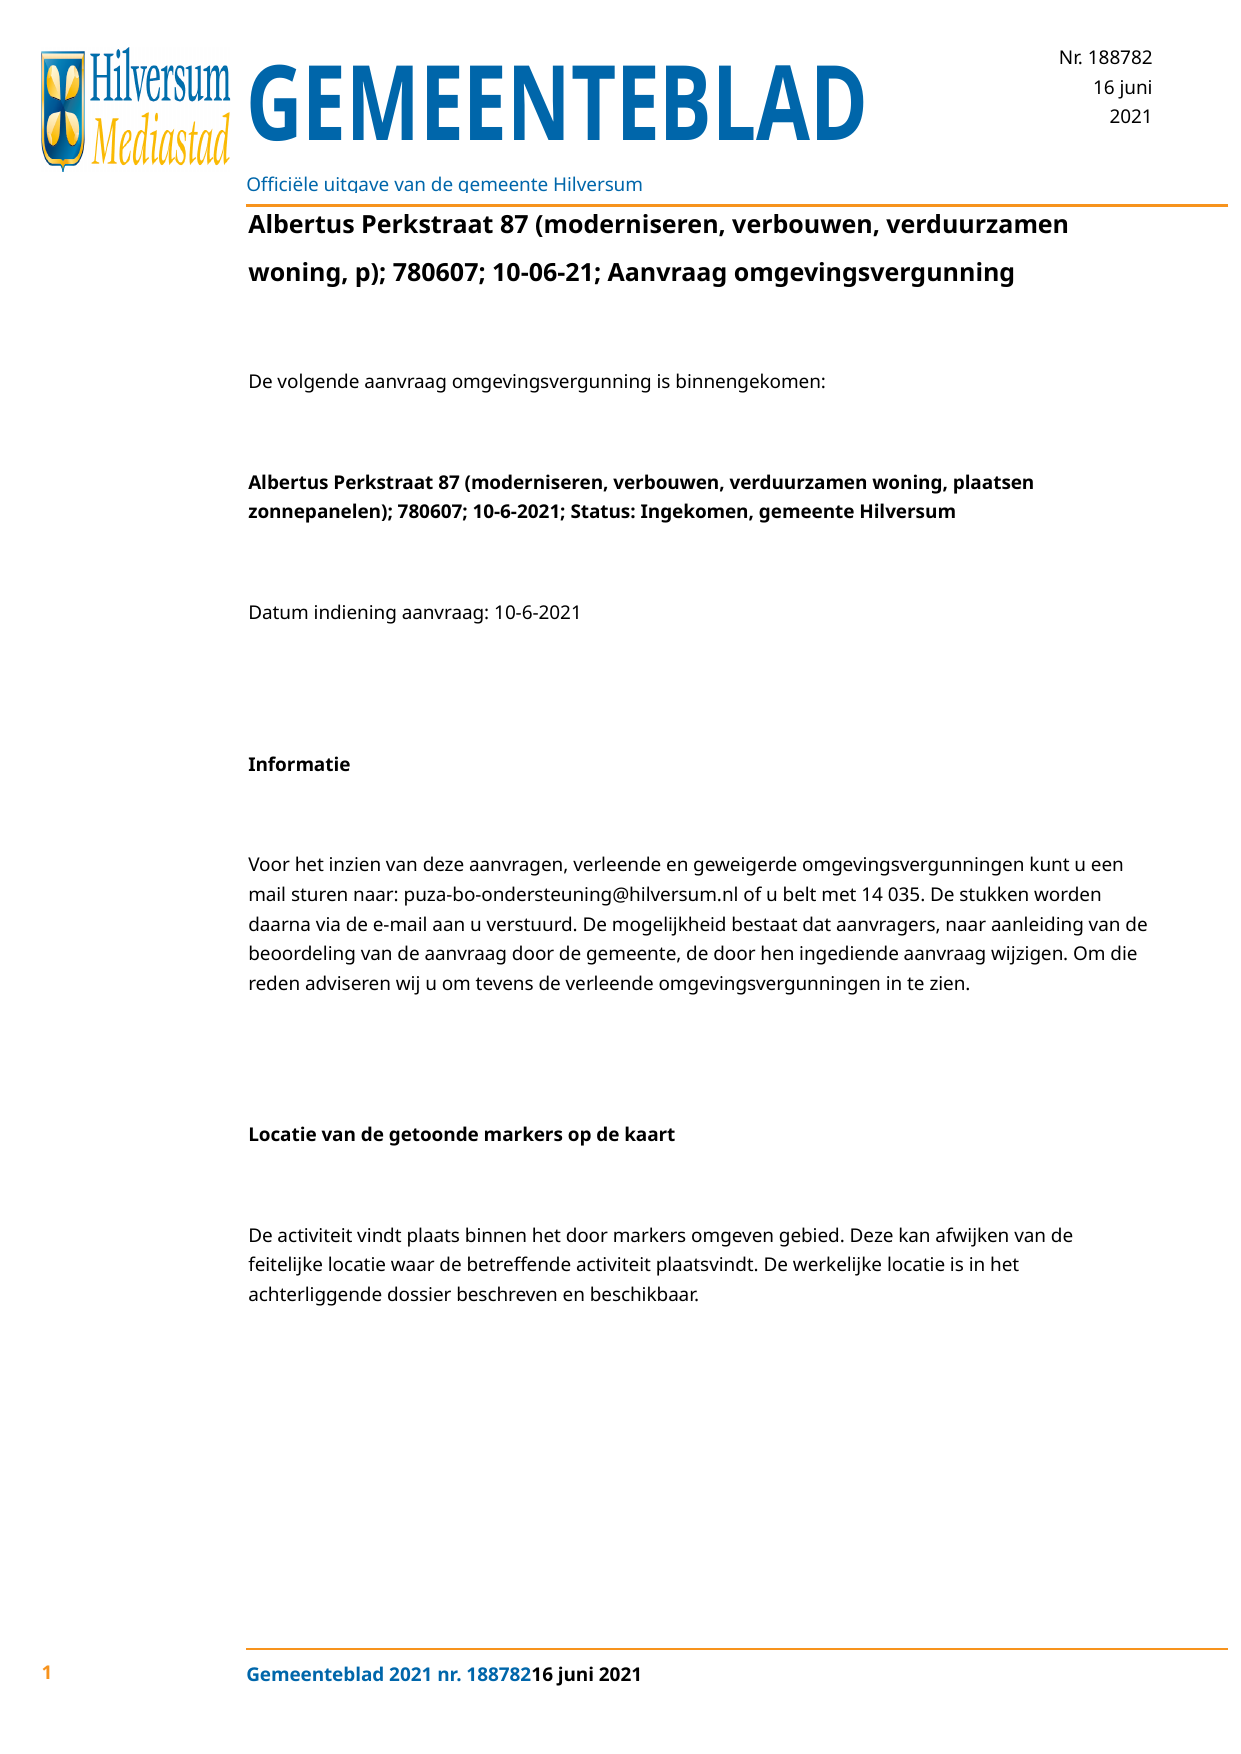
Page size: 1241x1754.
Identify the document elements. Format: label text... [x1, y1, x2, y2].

text Voor het inzien van deze aanvragen, verleende en geweigerde omgevingsvergunningen kunt u een mail sturen naar: puza-bo-ondersteuning@hilversum.nl of u belt met 14 035. De stukken worden daarna via de e-mail aan u verstuurd. De mogelijkheid bestaat dat aanvragers, naar aanleiding van de beoordeling van de aanvraag door de gemeente, de door hen ingediende aanvraag wijzigen. Om die reden adviseren wij u om tevens de verleende omgevingsvergunningen in te zien. [248, 852, 1152, 996]
text Locatie van de getoonde markers op de kaart [248, 1121, 1152, 1147]
text Albertus Perkstraat 87 (moderniseren, verbouwen, verduurzamen woning, p); 780607; 10-06-21; Aanvraag omgevingsvergunning [248, 207, 1152, 288]
text Datum indiening aanvraag: 10-6-2021 [248, 599, 1152, 625]
text Informatie [248, 751, 1152, 777]
picture [41, 47, 231, 172]
text Albertus Perkstraat 87 (moderniseren, verbouwen, verduurzamen woning, plaatsen zonnepanelen); 780607; 10-6-2021; Status: Ingekomen, gemeente Hilversum [248, 469, 1152, 524]
text De volgende aanvraag omgevingsvergunning is binnengekomen: [248, 368, 1152, 394]
text De activiteit vindt plaats binnen het door markers omgeven gebied. Deze kan afwijken van de feitelijke locatie waar de betreffende activiteit plaatsvindt. De werkelijke locatie is in het achterliggende dossier beschreven en beschikbaar. [248, 1222, 1152, 1307]
